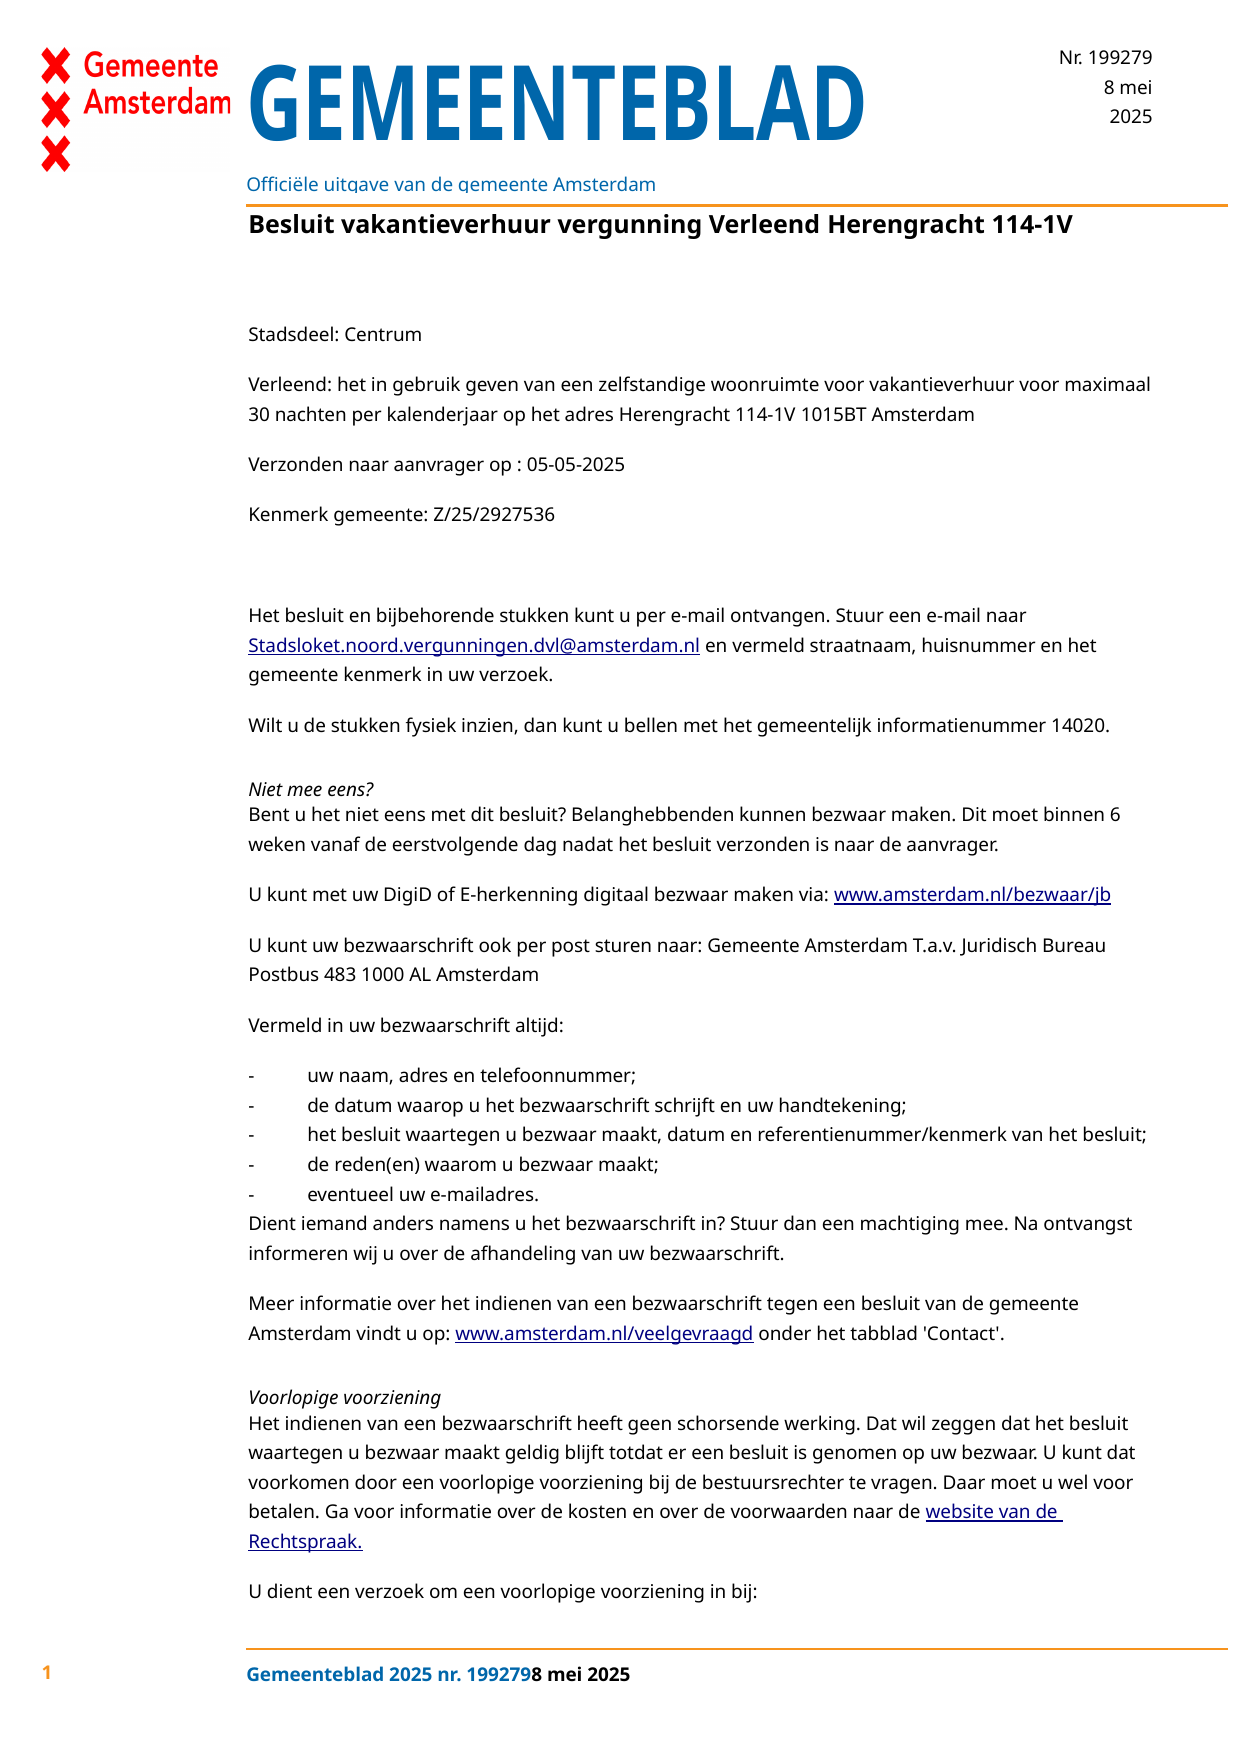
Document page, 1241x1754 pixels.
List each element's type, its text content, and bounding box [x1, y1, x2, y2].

text Het besluit en bijbehorende stukken kunt u per e-mail ontvangen. Stuur een e-mail naar Stadsloket.noord.vergunningen.dvl@amsterdam.nl en vermeld straatnaam, huisnummer en het gemeente kenmerk in uw verzoek. [248, 602, 1152, 687]
text Bent u het niet eens met dit besluit? Belanghebbenden kunnen bezwaar maken. Dit moet binnen 6 weken vanaf de eerstvolgende dag nadat het besluit verzonden is naar de aanvrager. [248, 802, 1152, 857]
text Wilt u de stukken fysiek inzien, dan kunt u bellen met het gemeentelijk informatienummer 14020. [248, 712, 1152, 738]
text Voorlopige voorziening [248, 1384, 1152, 1410]
text Dient iemand anders namens u het bezwaarschrift in? Stuur dan een machtiging mee. Na ontvangst informeren wij u over de afhandeling van uw bezwaarschrift. [248, 1210, 1152, 1266]
list eventueel uw e-mailadres. [248, 1181, 1152, 1207]
picture [41, 47, 231, 172]
text U kunt met uw DigiD of E-herkenning digitaal bezwaar maken via: www.amsterdam.nl/bezwaar/jb [248, 882, 1152, 907]
text Niet mee eens? [248, 776, 1152, 802]
list het besluit waartegen u bezwaar maakt, datum en referentienummer/kenmerk van het besluit; [248, 1122, 1152, 1147]
text Meer informatie over het indienen van een bezwaarschrift tegen een besluit van de gemeente Amsterdam vindt u op: www.amsterdam.nl/veelgevraagd onder het tabblad 'Contact'. [248, 1290, 1152, 1346]
text U dient een verzoek om een voorlopige voorziening in bij: [248, 1578, 1152, 1604]
text Verleend: het in gebruik geven van een zelfstandige woonruimte voor vakantieverhuur voor maximaal 30 nachten per kalenderjaar op het adres Herengracht 114-1V 1015BT Amsterdam [248, 371, 1152, 426]
text Verzonden naar aanvrager op : 05-05-2025 [248, 451, 1152, 477]
text Vermeld in uw bezwaarschrift altijd: [248, 1012, 1152, 1038]
text Kenmerk gemeente: Z/25/2927536 [248, 502, 1152, 527]
list de reden(en) waarom u bezwaar maakt; [248, 1151, 1152, 1177]
text Stadsdeel: Centrum [248, 321, 1152, 346]
list uw naam, adres en telefoonnummer; [248, 1062, 1152, 1088]
text Het indienen van een bezwaarschrift heeft geen schorsende werking. Dat wil zeggen dat het besluit waartegen u bezwaar maakt geldig blijft totdat er een besluit is genomen op uw bezwaar. U kunt dat voorkomen door een voorlopige voorziening bij de bestuursrechter te vragen. Daar moet u wel voor betalen. Ga voor informatie over de kosten en over de voorwaarden naar de website van de Rechtspraak. [248, 1410, 1152, 1554]
list de datum waarop u het bezwaarschrift schrijft en uw handtekening; [248, 1092, 1152, 1118]
text U kunt uw bezwaarschrift ook per post sturen naar: Gemeente Amsterdam T.a.v. Juridisch Bureau Postbus 483 1000 AL Amsterdam [248, 932, 1152, 987]
text Besluit vakantieverhuur vergunning Verleend Herengracht 114-1V [248, 207, 1152, 241]
